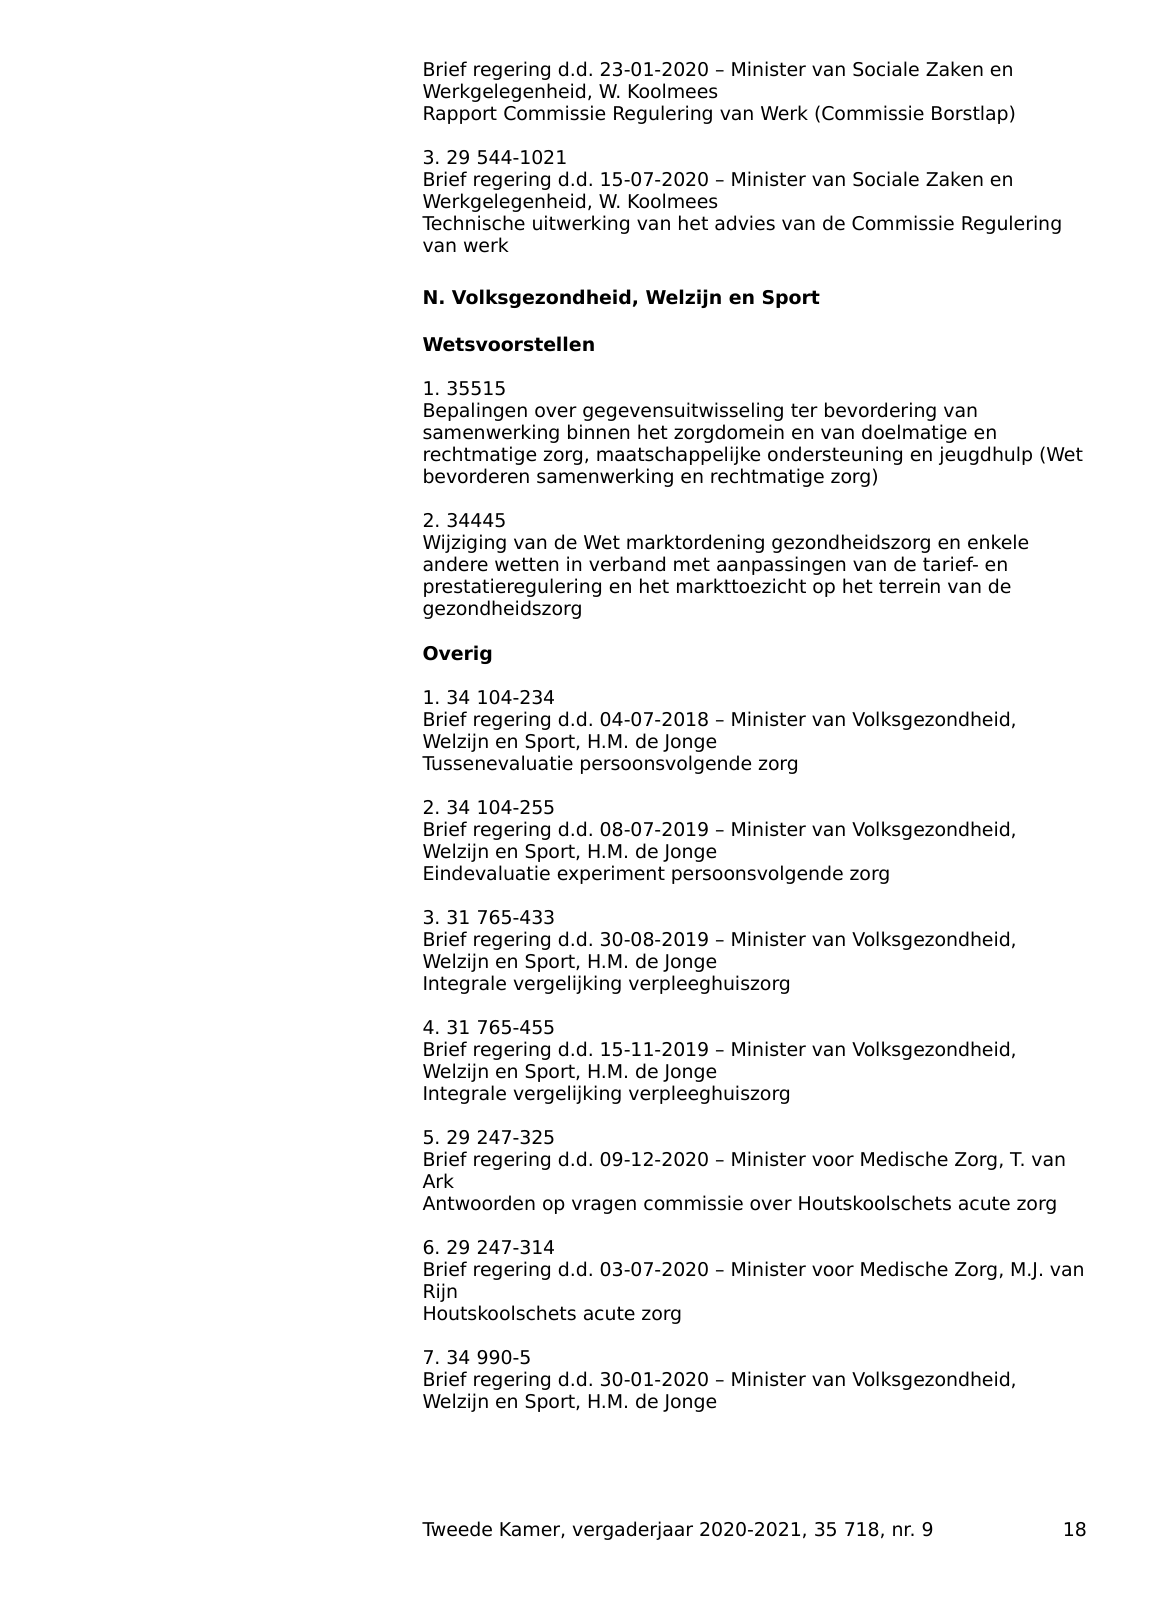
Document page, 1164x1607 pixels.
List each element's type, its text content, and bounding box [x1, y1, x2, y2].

text 2. 34 104-255 [422, 797, 1087, 819]
text 1. 34 104-234 [422, 687, 1087, 708]
subtitle N. Volksgezondheid, Welzijn en Sport [422, 287, 1087, 309]
subtitle Wetsvoorstellen [422, 334, 1087, 356]
text 6. 29 247-314 [422, 1237, 1087, 1259]
text Antwoorden op vragen commissie over Houtskoolschets acute zorg [422, 1193, 1087, 1215]
text Houtskoolschets acute zorg [422, 1303, 1087, 1325]
text Integrale vergelijking verpleeghuiszorg [422, 1083, 1087, 1105]
text Integrale vergelijking verpleeghuiszorg [422, 973, 1087, 995]
text Eindevaluatie experiment persoonsvolgende zorg [422, 863, 1087, 884]
text Brief regering d.d. 15-07-2020 – Minister van Sociale Zaken en Werkgelegenheid, W. Koolmees [422, 169, 1087, 213]
text Technische uitwerking van het advies van de Commissie Regulering van werk [422, 213, 1087, 257]
text Brief regering d.d. 30-08-2019 – Minister van Volksgezondheid, Welzijn en Sport, H.M. de Jonge [422, 929, 1087, 973]
text Brief regering d.d. 23-01-2020 – Minister van Sociale Zaken en Werkgelegenheid, W. Koolmees [422, 59, 1087, 103]
text Tussenevaluatie persoonsvolgende zorg [422, 752, 1087, 774]
text Brief regering d.d. 30-01-2020 – Minister van Volksgezondheid, Welzijn en Sport, H.M. de Jonge [422, 1369, 1087, 1413]
text Brief regering d.d. 09-12-2020 – Minister voor Medische Zorg, T. van Ark [422, 1149, 1087, 1193]
text Rapport Commissie Regulering van Werk (Commissie Borstlap) [422, 103, 1087, 125]
subtitle Overig [422, 642, 1087, 664]
text Brief regering d.d. 04-07-2018 – Minister van Volksgezondheid, Welzijn en Sport, H.M. de Jonge [422, 708, 1087, 752]
text Brief regering d.d. 03-07-2020 – Minister voor Medische Zorg, M.J. van Rijn [422, 1259, 1087, 1303]
text Wijziging van de Wet marktordening gezondheidszorg en enkele andere wetten in verband met aanpassingen van de tarief- en prestatieregulering en het markttoezicht op het terrein van de gezondheidszorg [422, 532, 1087, 620]
text 3. 29 544-1021 [422, 147, 1087, 169]
text Bepalingen over gegevensuitwisseling ter bevordering van samenwerking binnen het zorgdomein en van doelmatige en rechtmatige zorg, maatschappelijke ondersteuning en jeugdhulp (Wet bevorderen samenwerking en rechtmatige zorg) [422, 400, 1087, 488]
text 1. 35515 [422, 378, 1087, 400]
text 7. 34 990-5 [422, 1347, 1087, 1369]
text 2. 34445 [422, 510, 1087, 532]
text 4. 31 765-455 [422, 1017, 1087, 1039]
text 3. 31 765-433 [422, 907, 1087, 929]
text Brief regering d.d. 08-07-2019 – Minister van Volksgezondheid, Welzijn en Sport, H.M. de Jonge [422, 819, 1087, 863]
text Brief regering d.d. 15-11-2019 – Minister van Volksgezondheid, Welzijn en Sport, H.M. de Jonge [422, 1039, 1087, 1083]
text 5. 29 247-325 [422, 1127, 1087, 1149]
